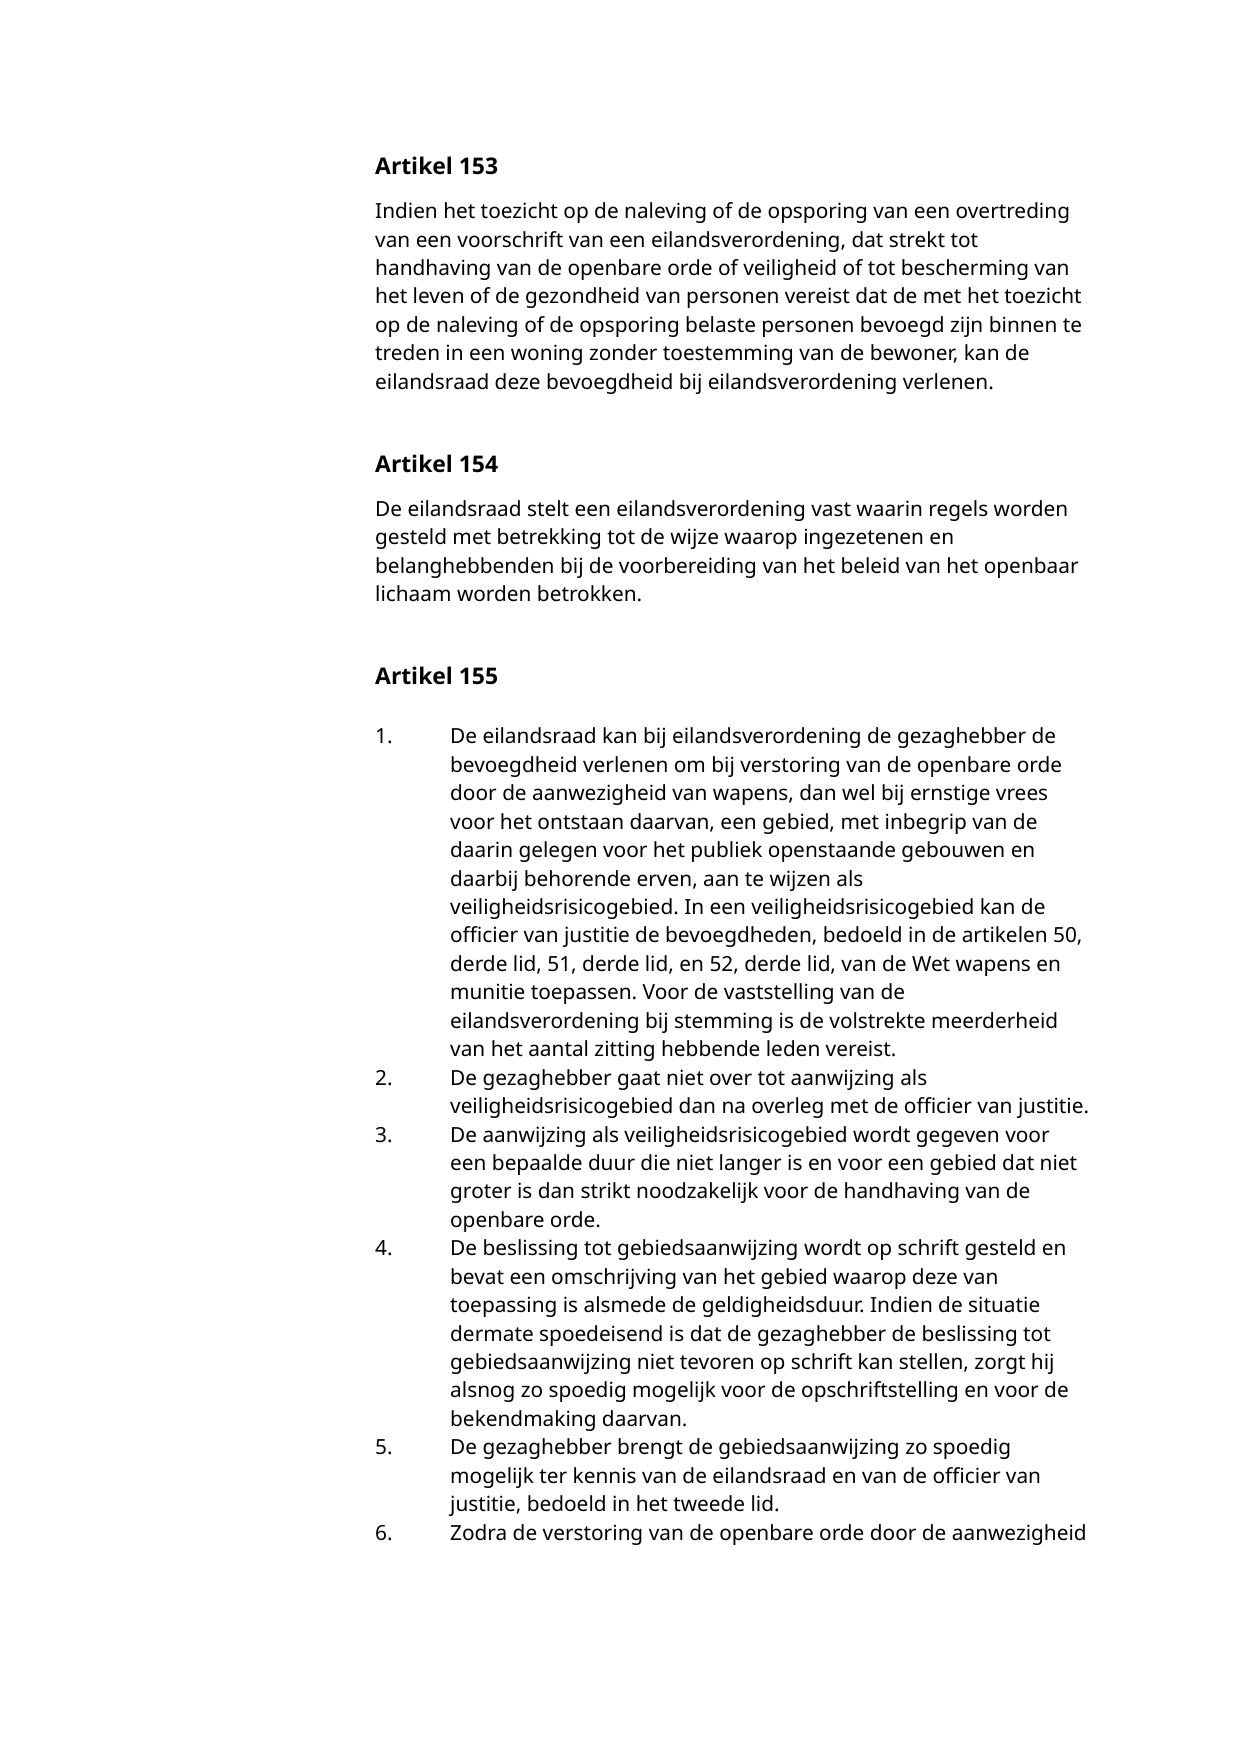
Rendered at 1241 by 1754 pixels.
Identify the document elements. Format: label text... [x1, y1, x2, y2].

text De eilandsraad stelt een eilandsverordening vast waarin regels worden gesteld met betrekking tot de wijze waarop ingezetenen en belanghebbenden bij de voorbereiding van het beleid van het openbaar lichaam worden betrokken. [375, 494, 1090, 608]
text Indien het toezicht op de naleving of de opsporing van een overtreding van een voorschrift van een eilandsverordening, dat strekt tot handhaving van de openbare orde of veiligheid of tot bescherming van het leven of de gezondheid van personen vereist dat de met het toezicht op de naleving of de opsporing belaste personen bevoegd zijn binnen te treden in een woning zonder toestemming van de bewoner, kan de eilandsraad deze bevoegdheid bij eilandsverordening verlenen. [375, 196, 1090, 395]
list De beslissing tot gebiedsaanwijzing wordt op schrift gesteld en bevat een omschrijving van het gebied waarop deze van toepassing is alsmede de geldigheidsduur. Indien de situatie dermate spoedeisend is dat de gezaghebber de beslissing tot gebiedsaanwijzing niet tevoren op schrift kan stellen, zorgt hij alsnog zo spoedig mogelijk voor de opschriftstelling en voor de bekendmaking daarvan. [375, 1233, 1090, 1432]
list De eilandsraad kan bij eilandsverordening de gezaghebber de bevoegdheid verlenen om bij verstoring van de openbare orde door de aanwezigheid van wapens, dan wel bij ernstige vrees voor het ontstaan daarvan, een gebied, met inbegrip van de daarin gelegen voor het publiek openstaande gebouwen en daarbij behorende erven, aan te wijzen als veiligheidsrisicogebied. In een veiligheidsrisicogebied kan de officier van justitie de bevoegdheden, bedoeld in de artikelen 50, derde lid, 51, derde lid, en 52, derde lid, van de Wet wapens en munitie toepassen. Voor de vaststelling van de eilandsverordening bij stemming is de volstrekte meerderheid van het aantal zitting hebbende leden vereist. [375, 722, 1090, 1063]
list De gezaghebber brengt de gebiedsaanwijzing zo spoedig mogelijk ter kennis van de eilandsraad en van de officier van justitie, bedoeld in het tweede lid. [375, 1432, 1090, 1518]
list Zodra de verstoring van de openbare orde door de aanwezigheid [375, 1518, 1090, 1546]
subtitle Artikel 153 [375, 150, 1090, 181]
subtitle Artikel 155 [375, 660, 1090, 692]
subtitle Artikel 154 [375, 448, 1090, 479]
list De aanwijzing als veiligheidsrisicogebied wordt gegeven voor een bepaalde duur die niet langer is en voor een gebied dat niet groter is dan strikt noodzakelijk voor de handhaving van de openbare orde. [375, 1120, 1090, 1233]
list De gezaghebber gaat niet over tot aanwijzing als veiligheidsrisicogebied dan na overleg met de officier van justitie. [375, 1063, 1090, 1120]
